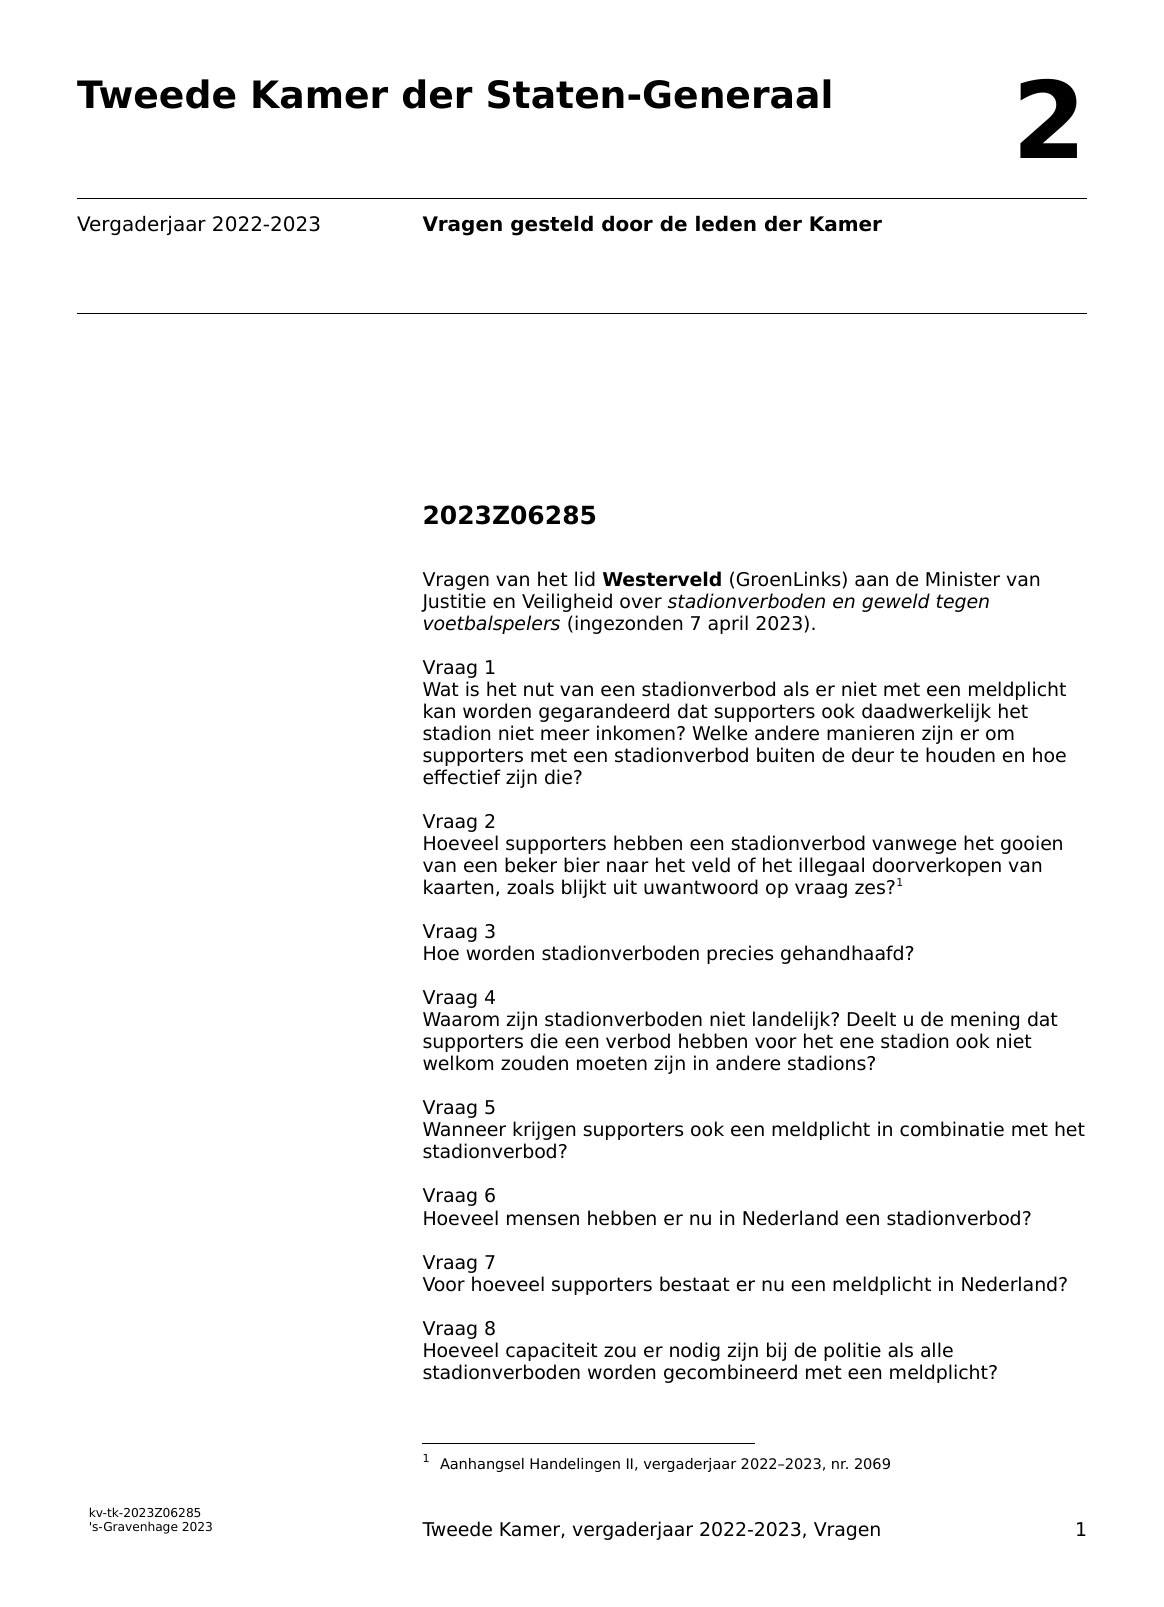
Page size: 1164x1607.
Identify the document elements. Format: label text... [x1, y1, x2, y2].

text Vraag 1 [422, 657, 1087, 679]
text Hoeveel capaciteit zou er nodig zijn bij de politie als alle stadionverboden worden gecombineerd met een meldplicht? [422, 1340, 1087, 1384]
text Aanhangsel Handelingen II, vergaderjaar 2022–2023, nr. 2069 [422, 1452, 1087, 1474]
table_header 2 [886, 59, 1087, 198]
text Voor hoeveel supporters bestaat er nu een meldplicht in Nederland? [422, 1273, 1087, 1296]
text 's-Gravenhage 2023 [88, 1520, 323, 1534]
text Vraag 4 [422, 987, 1087, 1009]
text Vraag 7 [422, 1252, 1087, 1273]
text Vragen van het lid Westerveld (GroenLinks) aan de Minister van Justitie en Veiligheid over stadionverboden en geweld tegen voetbalspelers (ingezonden 7 april 2023). [422, 569, 1087, 635]
text Hoeveel supporters hebben een stadionverbod vanwege het gooien van een beker bier naar het veld of het illegaal doorverkopen van kaarten, zoals blijkt uit uwantwoord op vraag zes? [422, 833, 1087, 899]
text Vraag 6 [422, 1185, 1087, 1207]
text Waarom zijn stadionverboden niet landelijk? Deelt u de mening dat supporters die een verbod hebben voor het ene stadion ook niet welkom zouden moeten zijn in andere stadions? [422, 1009, 1087, 1075]
text kv-tk-2023Z06285 [88, 1506, 323, 1520]
table_cell Vragen gesteld door de leden der Kamer [422, 199, 1087, 313]
table_header Tweede Kamer der Staten-Generaal [77, 59, 886, 198]
text Vraag 5 [422, 1097, 1087, 1119]
text Vraag 3 [422, 921, 1087, 943]
table_cell Vergaderjaar 2022-2023 [77, 199, 422, 313]
text Wat is het nut van een stadionverbod als er niet met een meldplicht kan worden gegarandeerd dat supporters ook daadwerkelijk het stadion niet meer inkomen? Welke andere manieren zijn er om supporters met een stadionverbod buiten de deur te houden en hoe effectief zijn die? [422, 679, 1087, 789]
text 2023Z06285 [422, 501, 1087, 531]
text Hoeveel mensen hebben er nu in Nederland een stadionverbod? [422, 1207, 1087, 1229]
text Vraag 8 [422, 1318, 1087, 1340]
text Vraag 2 [422, 811, 1087, 833]
text Wanneer krijgen supporters ook een meldplicht in combinatie met het stadionverbod? [422, 1119, 1087, 1163]
text Hoe worden stadionverboden precies gehandhaafd? [422, 943, 1087, 965]
